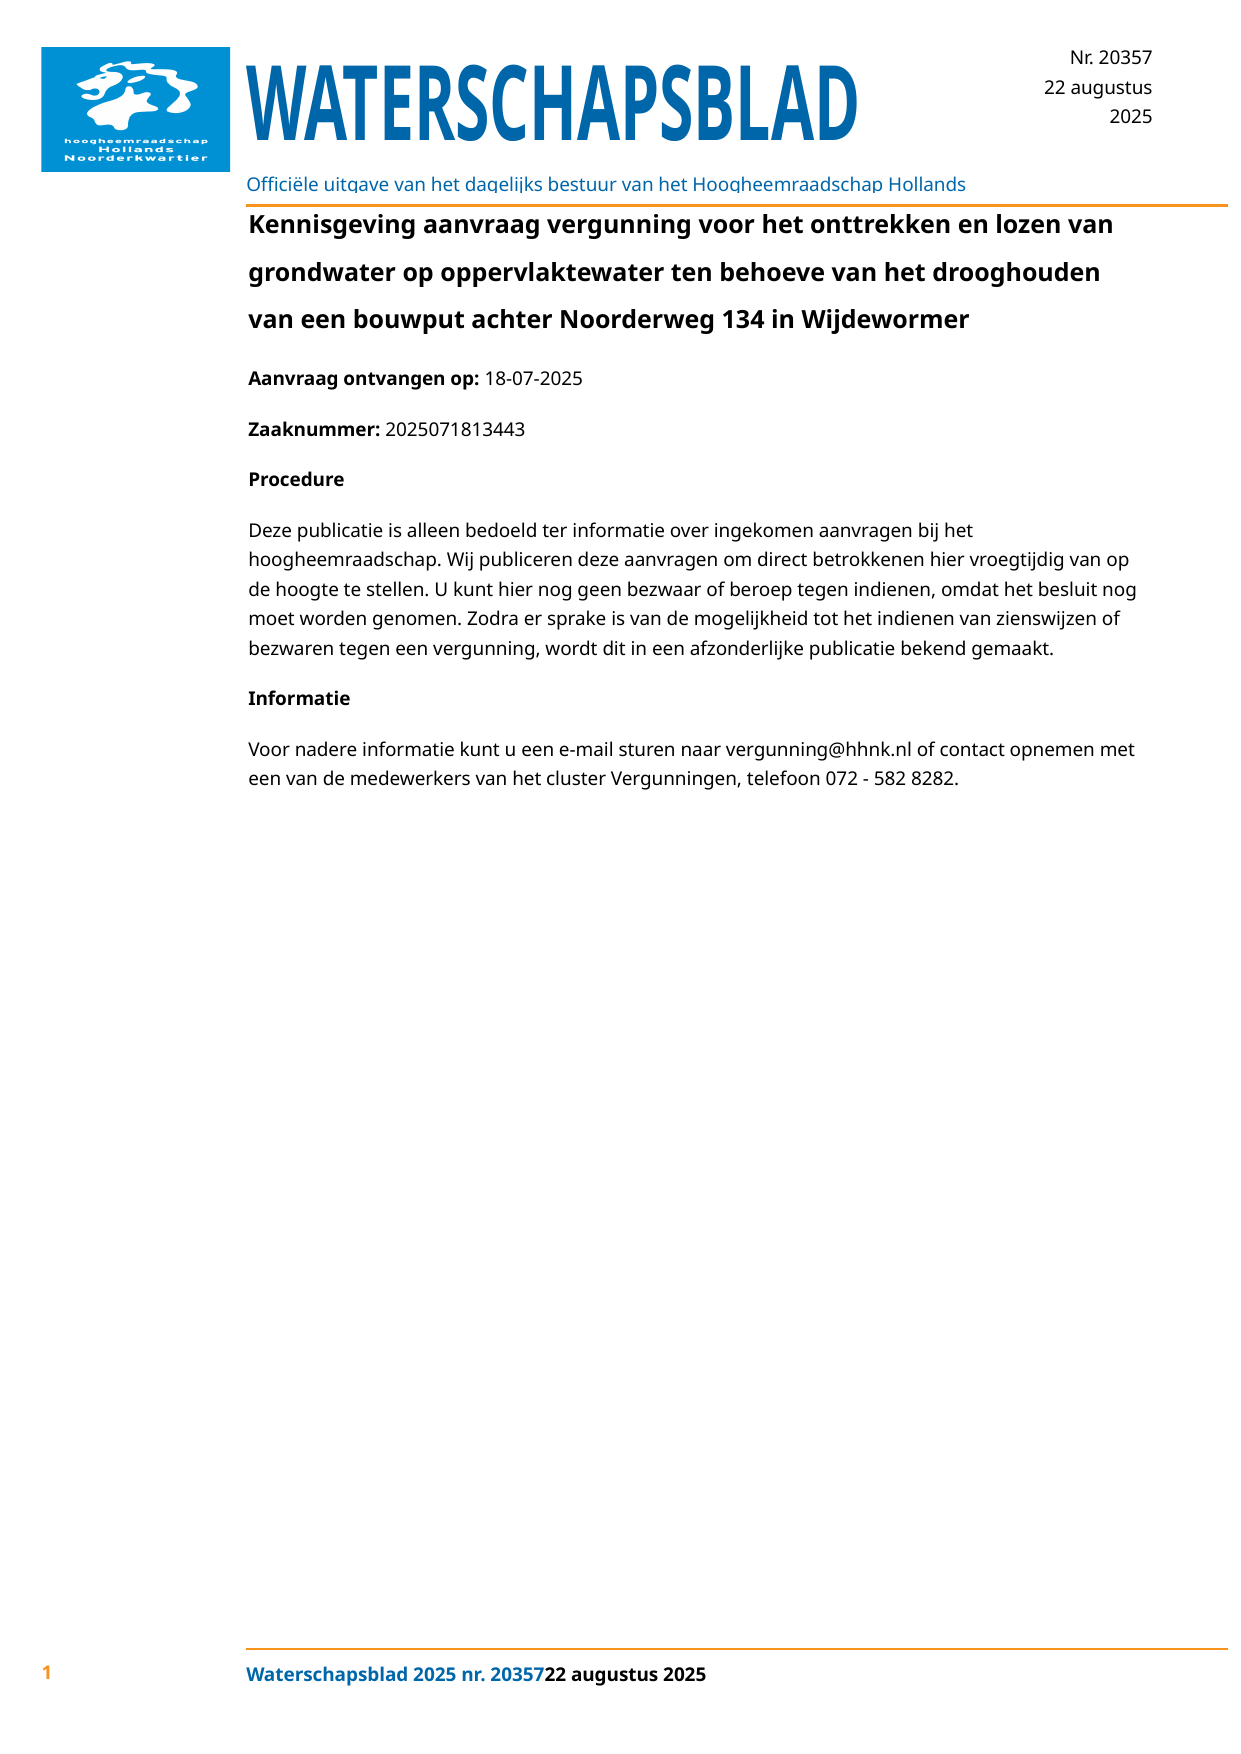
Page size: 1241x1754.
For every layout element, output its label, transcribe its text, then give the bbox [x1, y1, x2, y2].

text Aanvraag ontvangen op: 18-07-2025 [248, 366, 1152, 391]
text Informatie [248, 686, 1152, 711]
text Deze publicatie is alleen bedoeld ter informatie over ingekomen aanvragen bij het hoogheemraadschap. Wij publiceren deze aanvragen om direct betrokkenen hier vroegtijdig van op de hoogte te stellen. U kunt hier nog geen bezwaar of beroep tegen indienen, omdat het besluit nog moet worden genomen. Zodra er sprake is van de mogelijkheid tot het indienen van zienswijzen of bezwaren tegen een vergunning, wordt dit in een afzonderlijke publicatie bekend gemaakt. [248, 517, 1152, 661]
text Zaaknummer: 2025071813443 [248, 416, 1152, 442]
text Voor nadere informatie kunt u een e-mail sturen naar vergunning@hhnk.nl of contact opnemen met een van de medewerkers van het cluster Vergunningen, telefoon 072 - 582 8282. [248, 736, 1152, 791]
picture [118, 62, 197, 112]
text Procedure [248, 466, 1152, 492]
text Kennisgeving aanvraag vergunning voor het onttrekken en lozen van grondwater op oppervlaktewater ten behoeve van het drooghouden van een bouwput achter Noorderweg 134 in Wijdewormer [248, 207, 1152, 336]
picture [129, 76, 144, 82]
picture [88, 87, 157, 130]
picture [78, 64, 122, 99]
